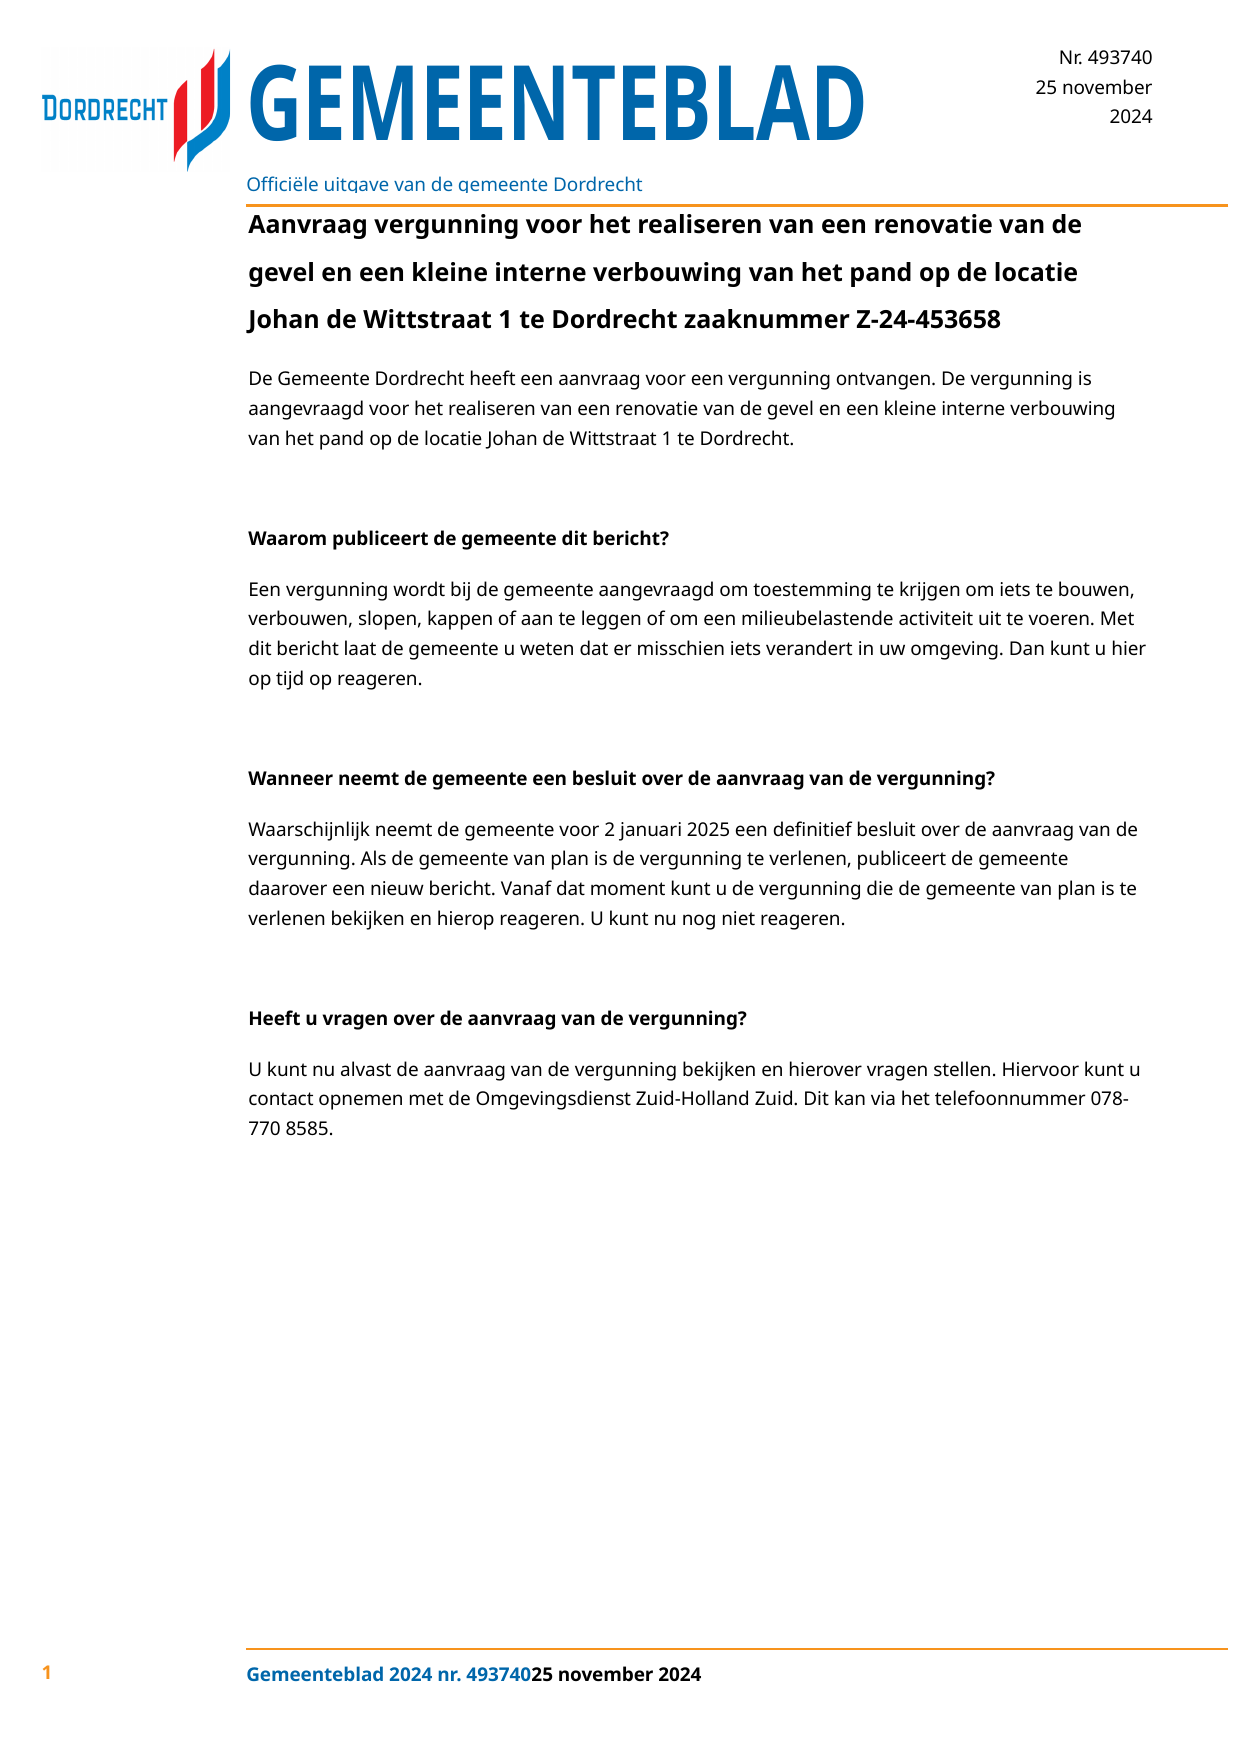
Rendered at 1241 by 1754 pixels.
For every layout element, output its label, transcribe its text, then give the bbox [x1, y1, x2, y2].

text Heeft u vragen over de aanvraag van de vergunning? [248, 1006, 1152, 1031]
text U kunt nu alvast de aanvraag van de vergunning bekijken en hierover vragen stellen. Hiervoor kunt u contact opnemen met de Omgevingsdienst Zuid-Holland Zuid. Dit kan via het telefoonnummer 078-770 8585. [248, 1056, 1152, 1141]
text Waarom publiceert de gemeente dit bericht? [248, 526, 1152, 551]
text Aanvraag vergunning voor het realiseren van een renovatie van de gevel en een kleine interne verbouwing van het pand op de locatie Johan de Wittstraat 1 te Dordrecht zaaknummer Z-24-453658 [248, 207, 1152, 336]
text Een vergunning wordt bij de gemeente aangevraagd om toestemming te krijgen om iets te bouwen, verbouwen, slopen, kappen of aan te leggen of om een milieubelastende activiteit uit te voeren. Met dit bericht laat de gemeente u weten dat er misschien iets verandert in uw omgeving. Dan kunt u hier op tijd op reageren. [248, 576, 1152, 690]
text Waarschijnlijk neemt de gemeente voor 2 januari 2025 een definitief besluit over de aanvraag van de vergunning. Als de gemeente van plan is de vergunning te verlenen, publiceert de gemeente daarover een nieuw bericht. Vanaf dat moment kunt u de vergunning die de gemeente van plan is te verlenen bekijken en hierop reageren. U kunt nu nog niet reageren. [248, 816, 1152, 930]
picture [41, 47, 231, 172]
text Wanneer neemt de gemeente een besluit over de aanvraag van de vergunning? [248, 766, 1152, 791]
text De Gemeente Dordrecht heeft een aanvraag voor een vergunning ontvangen. De vergunning is aangevraagd voor het realiseren van een renovatie van de gevel en een kleine interne verbouwing van het pand op de locatie Johan de Wittstraat 1 te Dordrecht. [248, 366, 1152, 450]
